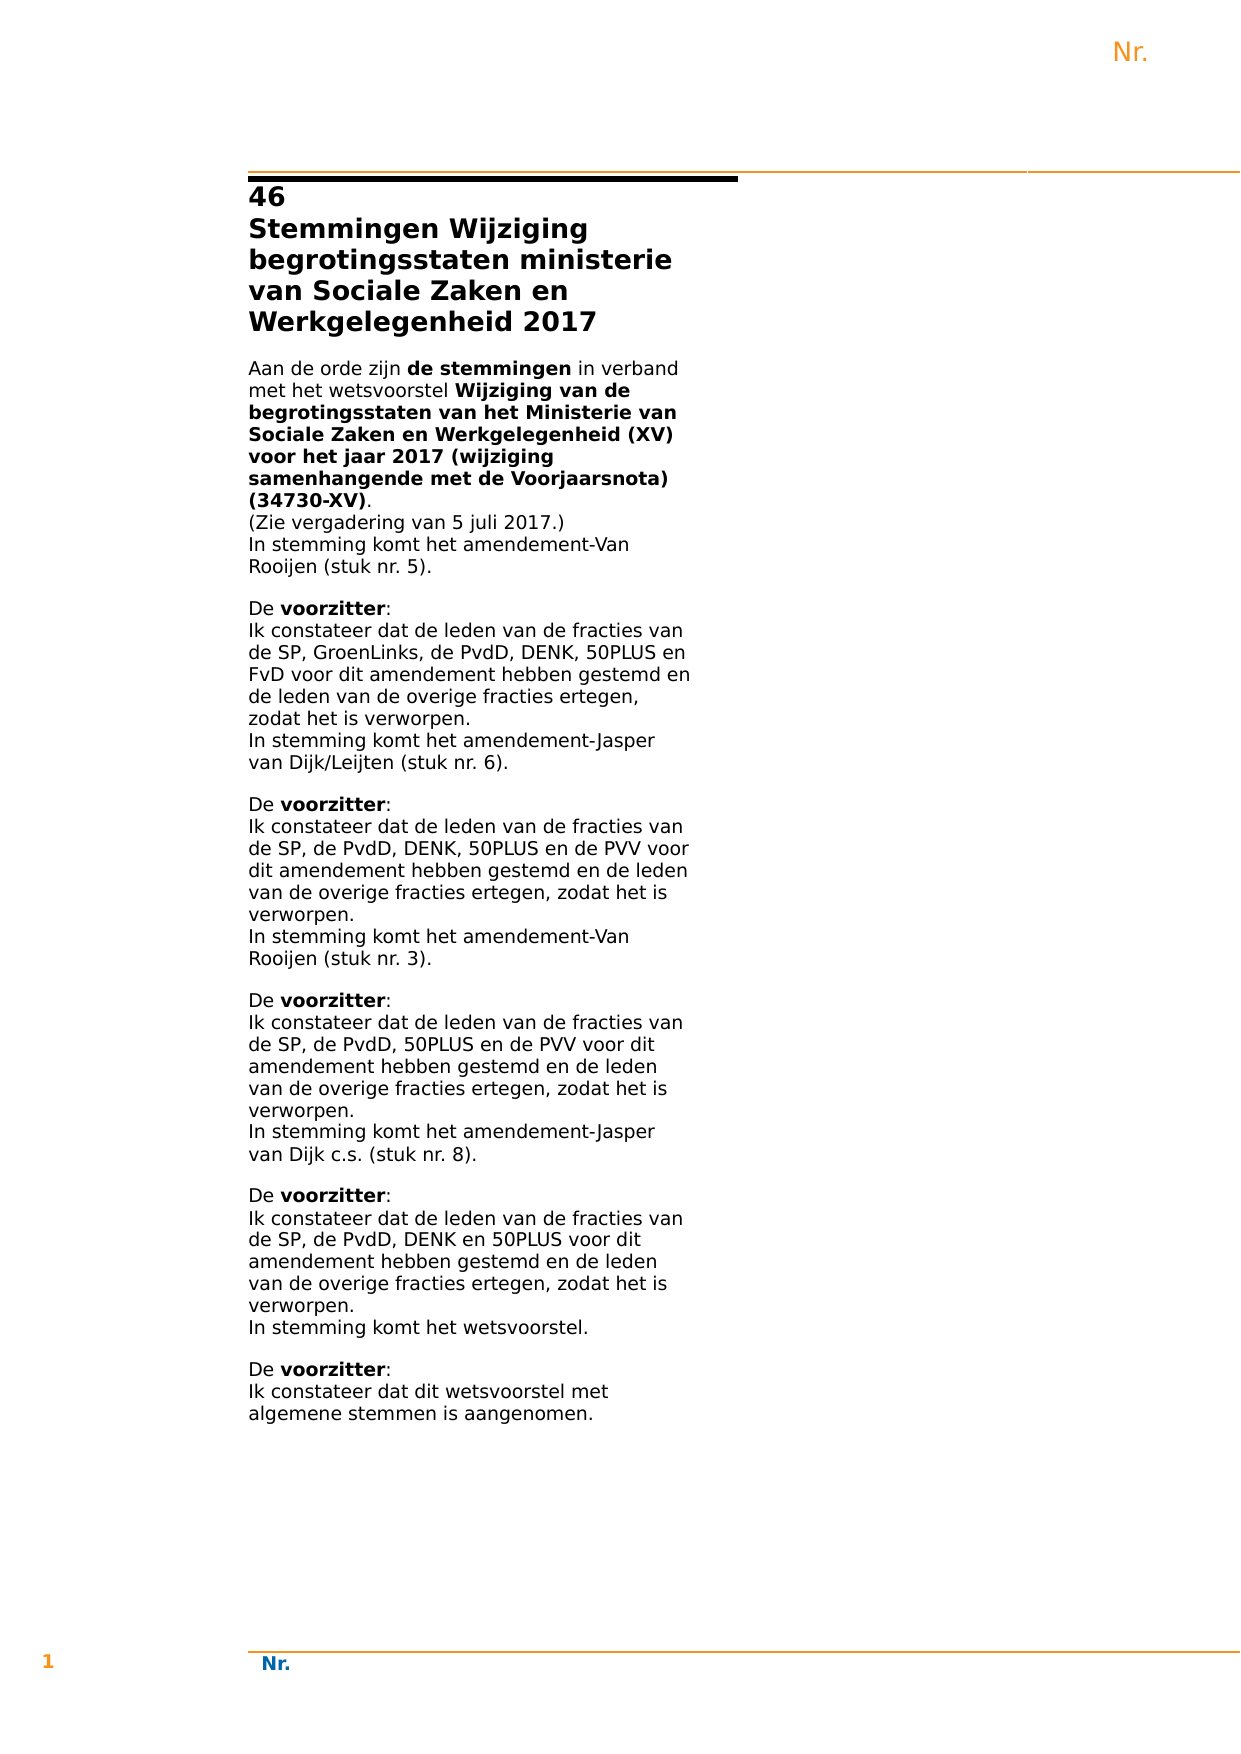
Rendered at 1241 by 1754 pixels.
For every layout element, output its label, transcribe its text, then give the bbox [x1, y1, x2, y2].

title 46 Stemmingen Wijziging begrotingsstaten ministerie van Sociale Zaken en Werkgelegenheid 2017 [248, 182, 691, 338]
text In stemming komt het amendement-Van Rooijen (stuk nr. 5). [248, 534, 691, 578]
text Ik constateer dat de leden van de fracties van de SP, GroenLinks, de PvdD, DENK, 50PLUS en FvD voor dit amendement hebben gestemd en de leden van de overige fracties ertegen, zodat het is verworpen. [248, 620, 691, 730]
text Ik constateer dat dit wetsvoorstel met algemene stemmen is aangenomen. [248, 1381, 691, 1425]
text In stemming komt het wetsvoorstel. [248, 1317, 691, 1339]
text In stemming komt het amendement-Jasper van Dijk/Leijten (stuk nr. 6). [248, 730, 691, 774]
text De voorzitter: [248, 1185, 691, 1207]
text De voorzitter: [248, 598, 691, 620]
text De voorzitter: [248, 989, 691, 1012]
text De voorzitter: [248, 1359, 691, 1381]
text In stemming komt het amendement-Jasper van Dijk c.s. (stuk nr. 8). [248, 1121, 691, 1165]
text (Zie vergadering van 5 juli 2017.) [248, 512, 691, 534]
text Aan de orde zijn de stemmingen in verband met het wetsvoorstel Wijziging van de begrotingsstaten van het Ministerie van Sociale Zaken en Werkgelegenheid (XV) voor het jaar 2017 (wijziging samenhangende met de Voorjaarsnota) (34730-XV). [248, 358, 691, 512]
text Ik constateer dat de leden van de fracties van de SP, de PvdD, DENK en 50PLUS voor dit amendement hebben gestemd en de leden van de overige fracties ertegen, zodat het is verworpen. [248, 1207, 691, 1317]
text Ik constateer dat de leden van de fracties van de SP, de PvdD, 50PLUS en de PVV voor dit amendement hebben gestemd en de leden van de overige fracties ertegen, zodat het is verworpen. [248, 1012, 691, 1121]
text In stemming komt het amendement-Van Rooijen (stuk nr. 3). [248, 926, 691, 969]
text Ik constateer dat de leden van de fracties van de SP, de PvdD, DENK, 50PLUS en de PVV voor dit amendement hebben gestemd en de leden van de overige fracties ertegen, zodat het is verworpen. [248, 816, 691, 926]
text De voorzitter: [248, 794, 691, 816]
